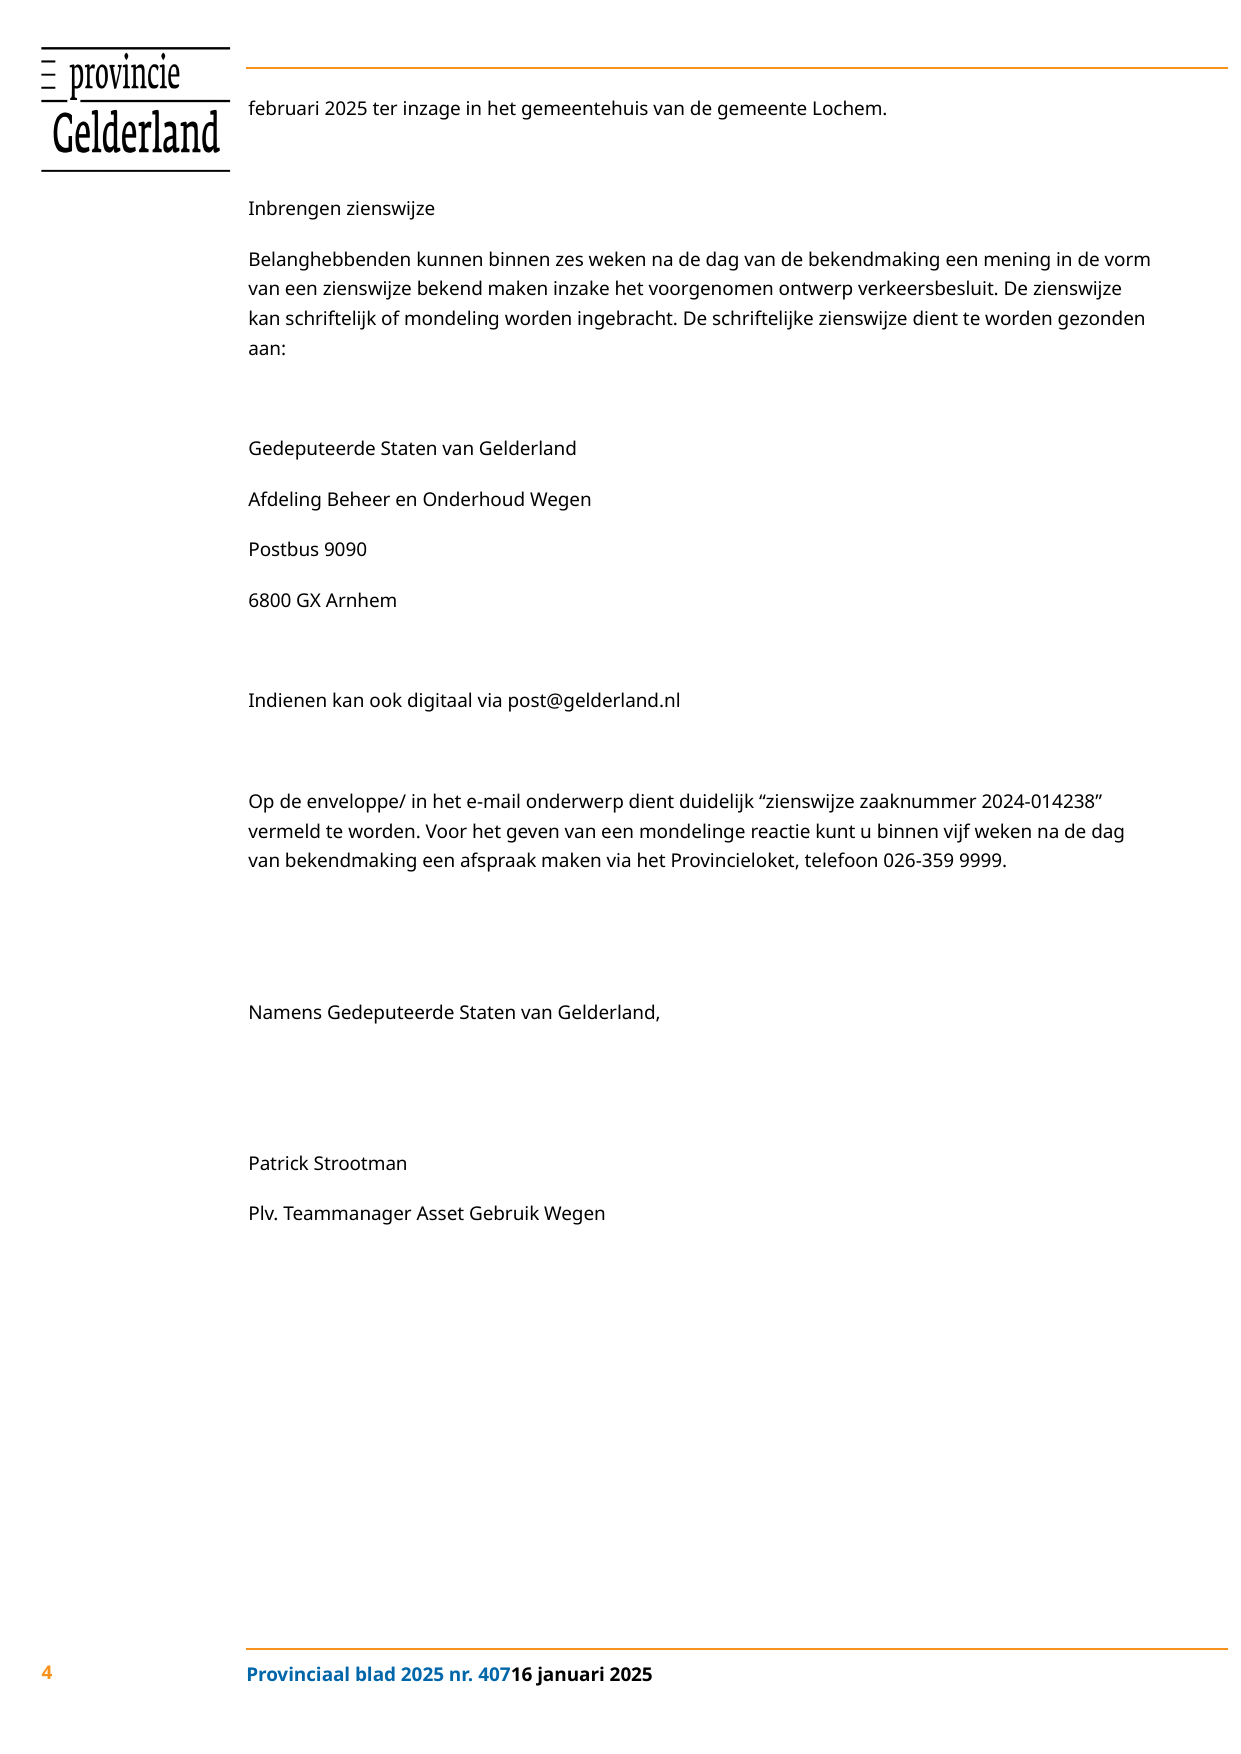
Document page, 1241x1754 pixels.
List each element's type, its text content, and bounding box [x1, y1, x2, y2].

text Postbus 9090 [248, 536, 1152, 562]
text Plv. Teammanager Asset Gebruik Wegen [248, 1201, 1152, 1226]
text Op de enveloppe/ in het e-mail onderwerp dient duidelijk “zienswijze zaaknummer 2024-014238” vermeld te worden. Voor het geven van een mondelinge reactie kunt u binnen vijf weken na de dag van bekendmaking een afspraak maken via het Provincieloket, telefoon 026-359 9999. [248, 788, 1152, 873]
picture [41, 47, 231, 172]
text februari 2025 ter inzage in het gemeentehuis van de gemeente Lochem. [248, 95, 1152, 121]
text 6800 GX Arnhem [248, 587, 1152, 613]
text Namens Gedeputeerde Staten van Gelderland, [248, 999, 1152, 1025]
text Gedeputeerde Staten van Gelderland [248, 436, 1152, 461]
text Indienen kan ook digitaal via post@gelderland.nl [248, 688, 1152, 713]
text Patrick Strootman [248, 1150, 1152, 1176]
text Inbrengen zienswijze [248, 196, 1152, 221]
text Belanghebbenden kunnen binnen zes weken na de dag van de bekendmaking een mening in de vorm van een zienswijze bekend maken inzake het voorgenomen ontwerp verkeersbesluit. De zienswijze kan schriftelijk of mondeling worden ingebracht. De schriftelijke zienswijze dient te worden gezonden aan: [248, 246, 1152, 361]
text Afdeling Beheer en Onderhoud Wegen [248, 486, 1152, 512]
